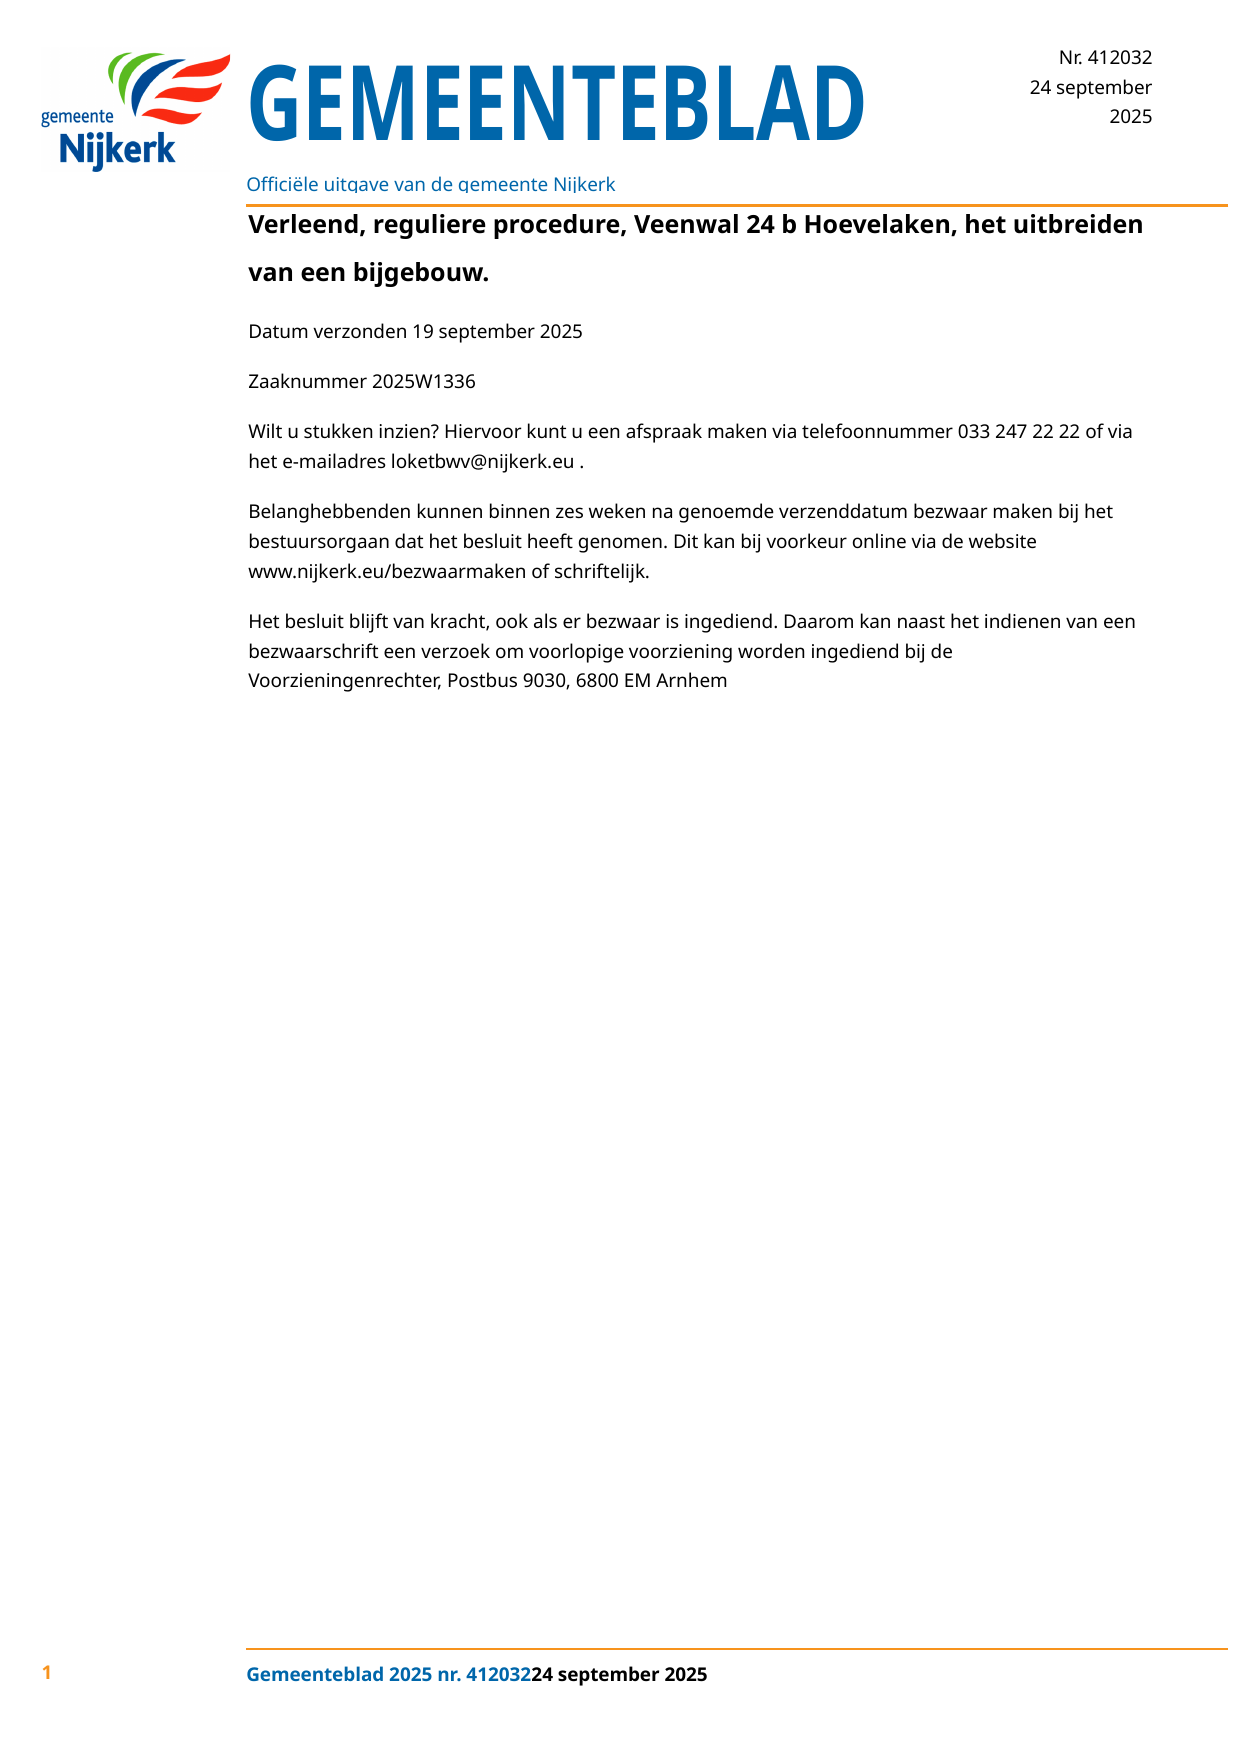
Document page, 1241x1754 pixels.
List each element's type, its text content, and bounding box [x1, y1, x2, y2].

text Zaaknummer 2025W1336 [248, 368, 1152, 394]
text Verleend, reguliere procedure, Veenwal 24 b Hoevelaken, het uitbreiden van een bijgebouw. [248, 207, 1152, 288]
text Belanghebbenden kunnen binnen zes weken na genoemde verzenddatum bezwaar maken bij het bestuursorgaan dat het besluit heeft genomen. Dit kan bij voorkeur online via de website www.nijkerk.eu/bezwaarmaken of schriftelijk. [248, 499, 1152, 584]
picture [41, 47, 231, 172]
text Wilt u stukken inzien? Hiervoor kunt u een afspraak maken via telefoonnummer 033 247 22 22 of via het e-mailadres loketbwv@nijkerk.eu . [248, 419, 1152, 474]
text Het besluit blijft van kracht, ook als er bezwaar is ingediend. Daarom kan naast het indienen van een bezwaarschrift een verzoek om voorlopige voorziening worden ingediend bij de Voorzieningenrechter, Postbus 9030, 6800 EM Arnhem [248, 608, 1152, 693]
text Datum verzonden 19 september 2025 [248, 318, 1152, 344]
